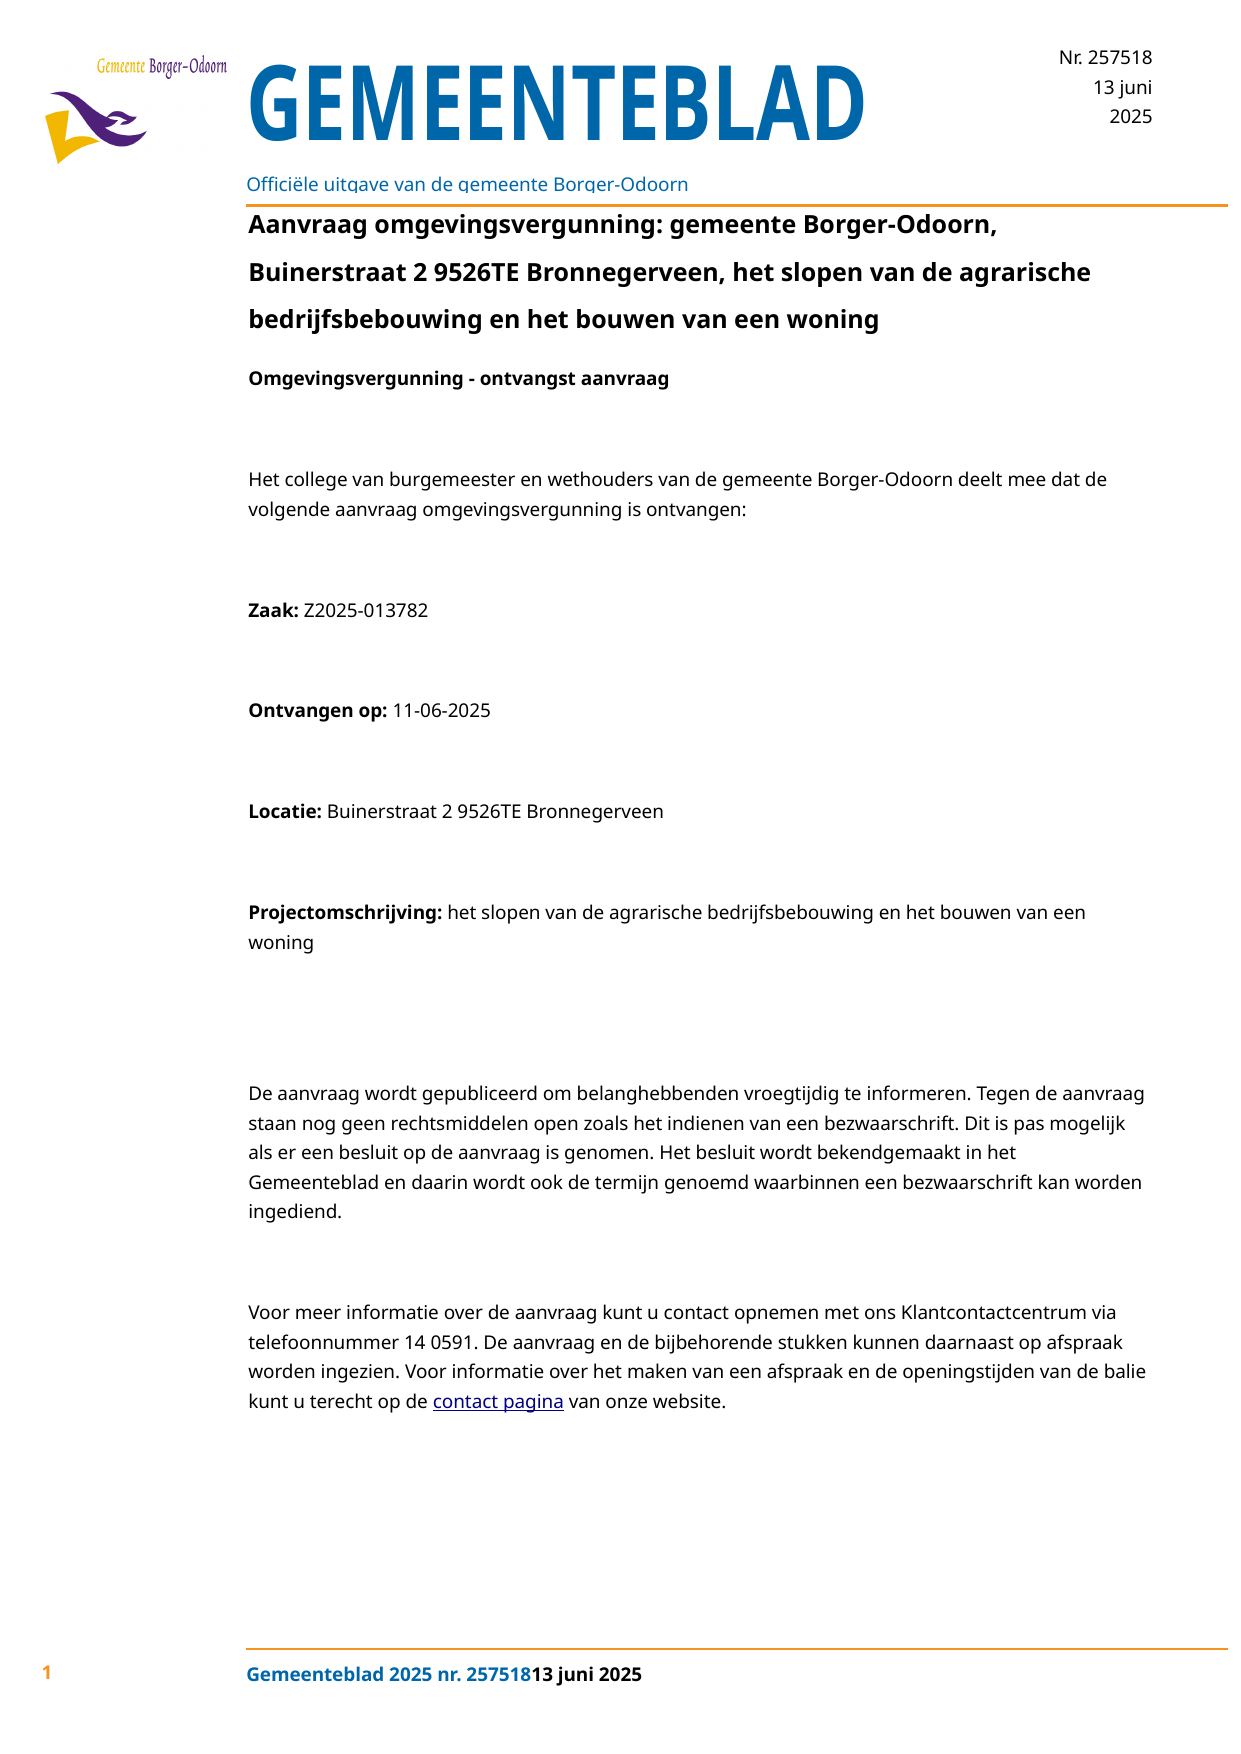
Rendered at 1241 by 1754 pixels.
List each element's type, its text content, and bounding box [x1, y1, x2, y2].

text Projectomschrijving: het slopen van de agrarische bedrijfsbebouwing en het bouwen van een woning [248, 899, 1152, 954]
text Locatie: Buinerstraat 2 9526TE Bronnegerveen [248, 798, 1152, 824]
text Ontvangen op: 11-06-2025 [248, 698, 1152, 723]
text Aanvraag omgevingsvergunning: gemeente Borger-Odoorn, Buinerstraat 2 9526TE Bronnegerveen, het slopen van de agrarische bedrijfsbebouwing en het bouwen van een woning [248, 207, 1152, 336]
picture [41, 47, 231, 172]
text Voor meer informatie over de aanvraag kunt u contact opnemen met ons Klantcontactcentrum via telefoonnummer 14 0591. De aanvraag en de bijbehorende stukken kunnen daarnaast op afspraak worden ingezien. Voor informatie over het maken van een afspraak en de openingstijden van de balie kunt u terecht op de contact pagina van onze website. [248, 1299, 1152, 1414]
text De aanvraag wordt gepubliceerd om belanghebbenden vroegtijdig te informeren. Tegen de aanvraag staan nog geen rechtsmiddelen open zoals het indienen van een bezwaarschrift. Dit is pas mogelijk als er een besluit op de aanvraag is genomen. Het besluit wordt bekendgemaakt in het Gemeenteblad en daarin wordt ook de termijn genoemd waarbinnen een bezwaarschrift kan worden ingediend. [248, 1080, 1152, 1224]
text Het college van burgemeester en wethouders van de gemeente Borger-Odoorn deelt mee dat de volgende aanvraag omgevingsvergunning is ontvangen: [248, 466, 1152, 522]
text Omgevingsvergunning - ontvangst aanvraag [248, 366, 1152, 391]
text Zaak: Z2025-013782 [248, 597, 1152, 622]
